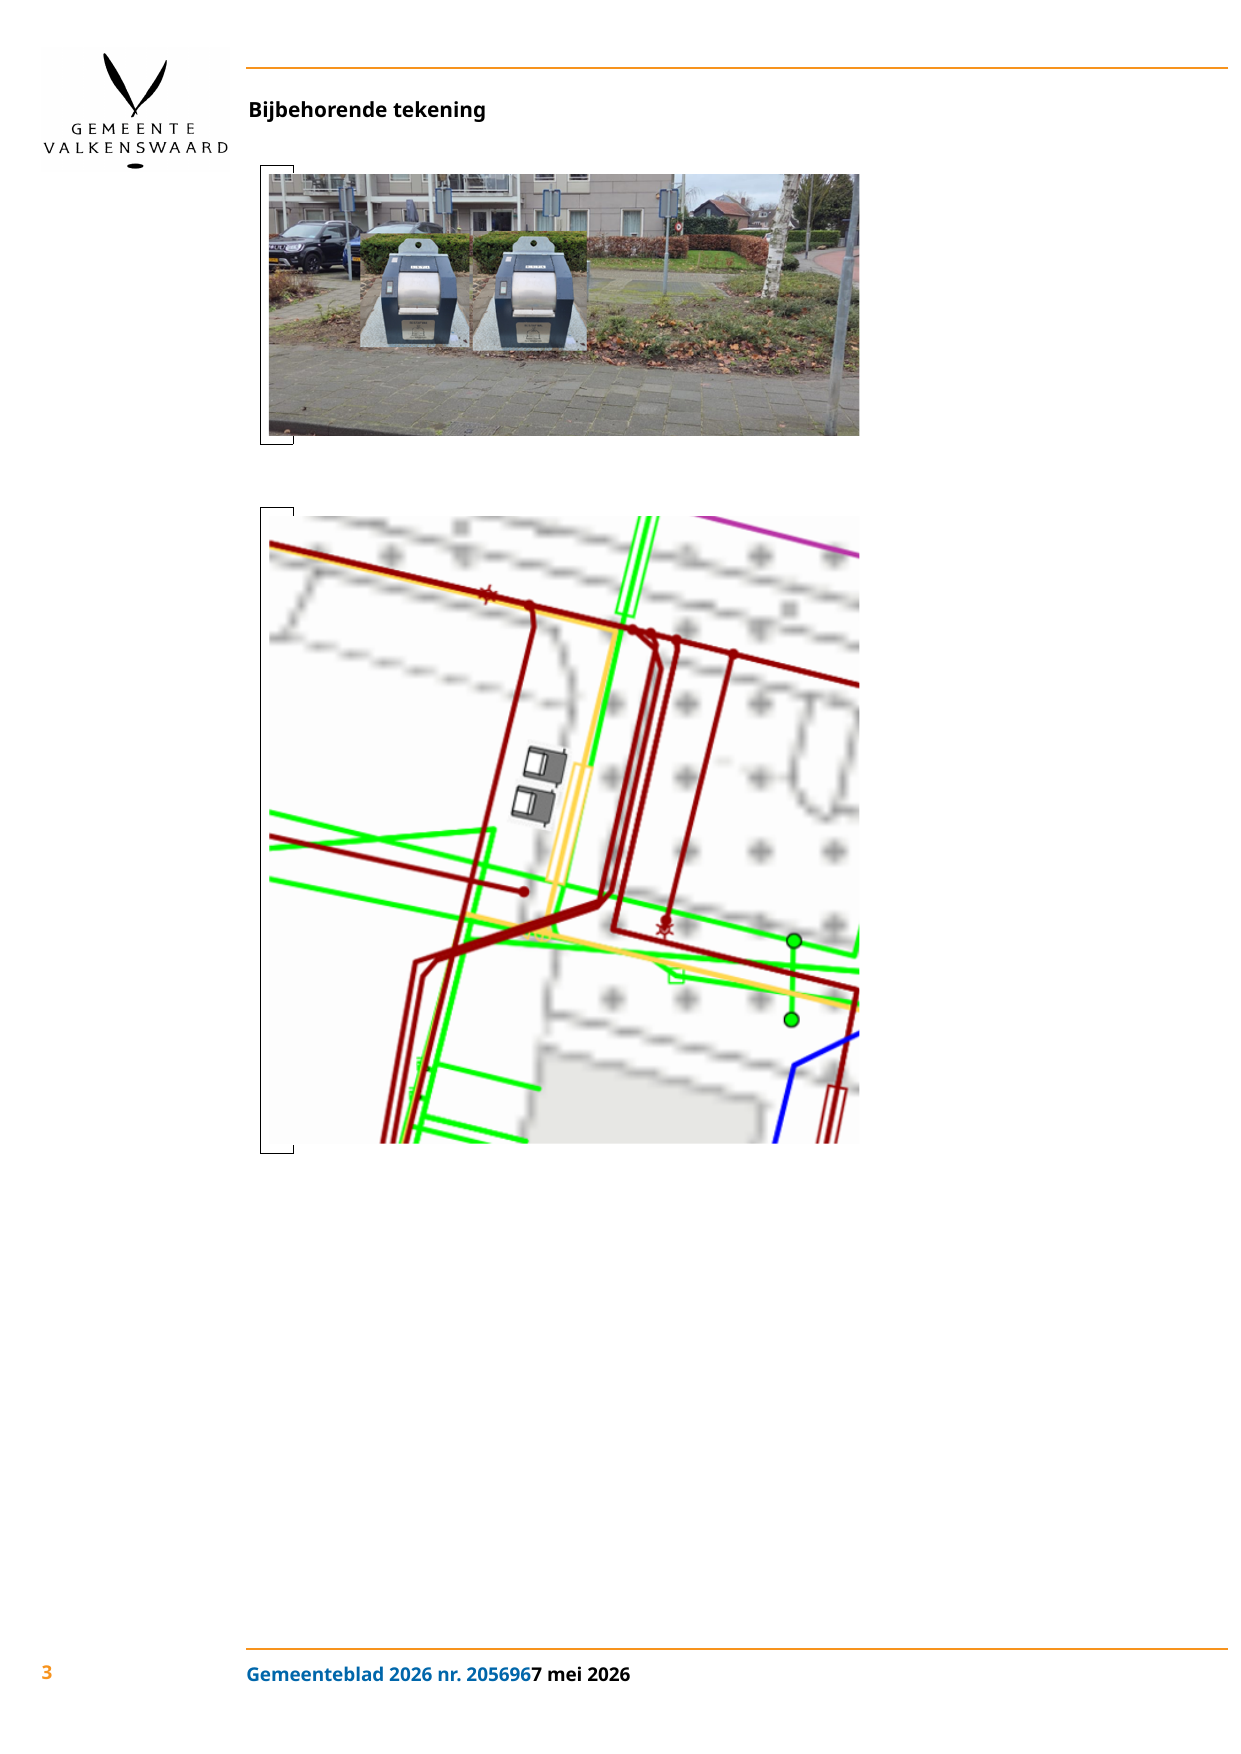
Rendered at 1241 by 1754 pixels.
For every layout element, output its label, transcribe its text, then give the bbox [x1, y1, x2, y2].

picture [268, 173, 860, 436]
text Bijbehorende tekening [248, 95, 1152, 123]
picture [268, 516, 860, 1145]
picture [41, 47, 231, 172]
